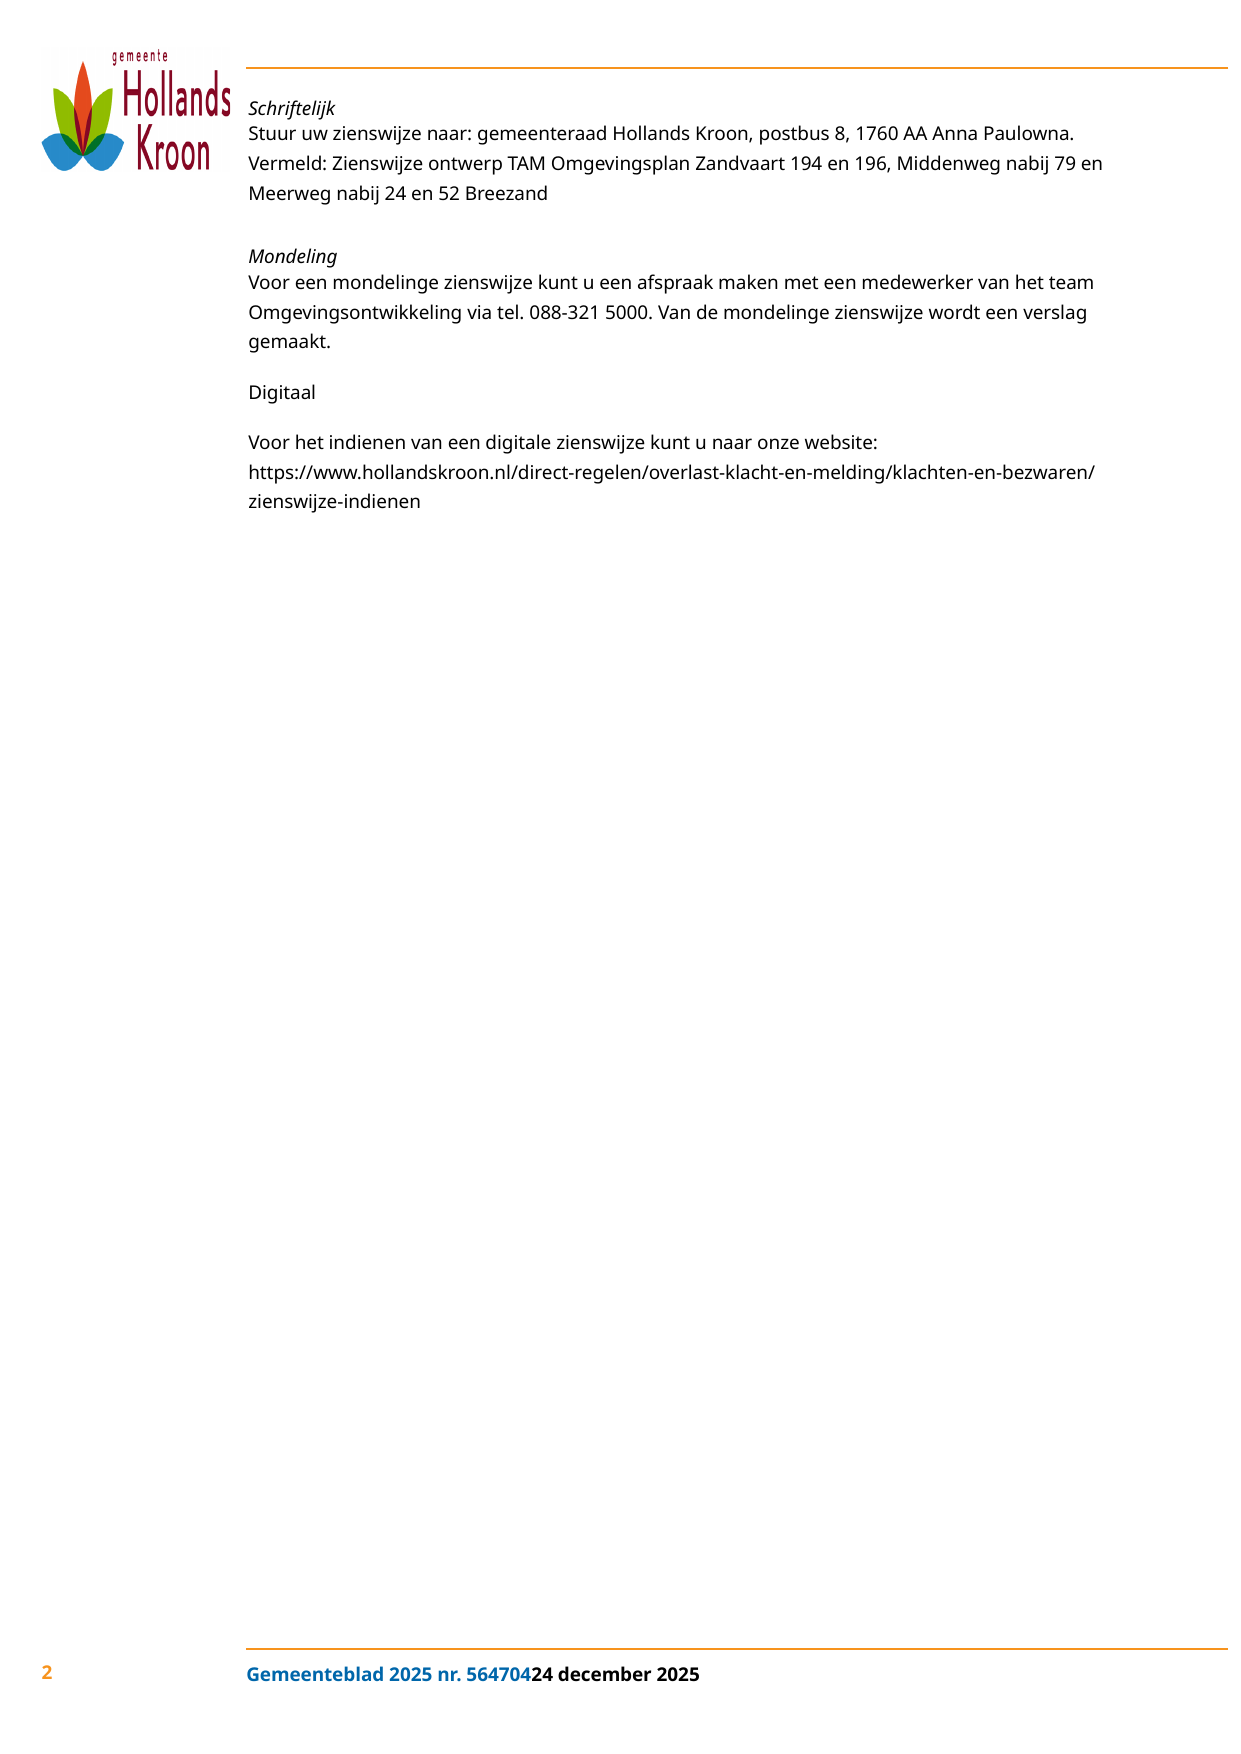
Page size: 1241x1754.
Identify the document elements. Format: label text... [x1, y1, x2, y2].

text Digitaal [248, 379, 1152, 405]
text Stuur uw zienswijze naar: gemeenteraad Hollands Kroon, postbus 8, 1760 AA Anna Paulowna. Vermeld: Zienswijze ontwerp TAM Omgevingsplan Zandvaart 194 en 196, Middenweg nabij 79 en Meerweg nabij 24 en 52 Breezand [248, 121, 1152, 205]
text Mondeling [248, 244, 1152, 269]
picture [41, 47, 231, 172]
text Voor het indienen van een digitale zienswijze kunt u naar onze website: https://www.hollandskroon.nl/direct-regelen/overlast-klacht-en-melding/klachten-en-bezwaren/zienswijze-indienen [248, 429, 1152, 514]
text Voor een mondelinge zienswijze kunt u een afspraak maken met een medewerker van het team Omgevingsontwikkeling via tel. 088-321 5000. Van de mondelinge zienswijze wordt een verslag gemaakt. [248, 269, 1152, 354]
text Schriftelijk [248, 95, 1152, 121]
